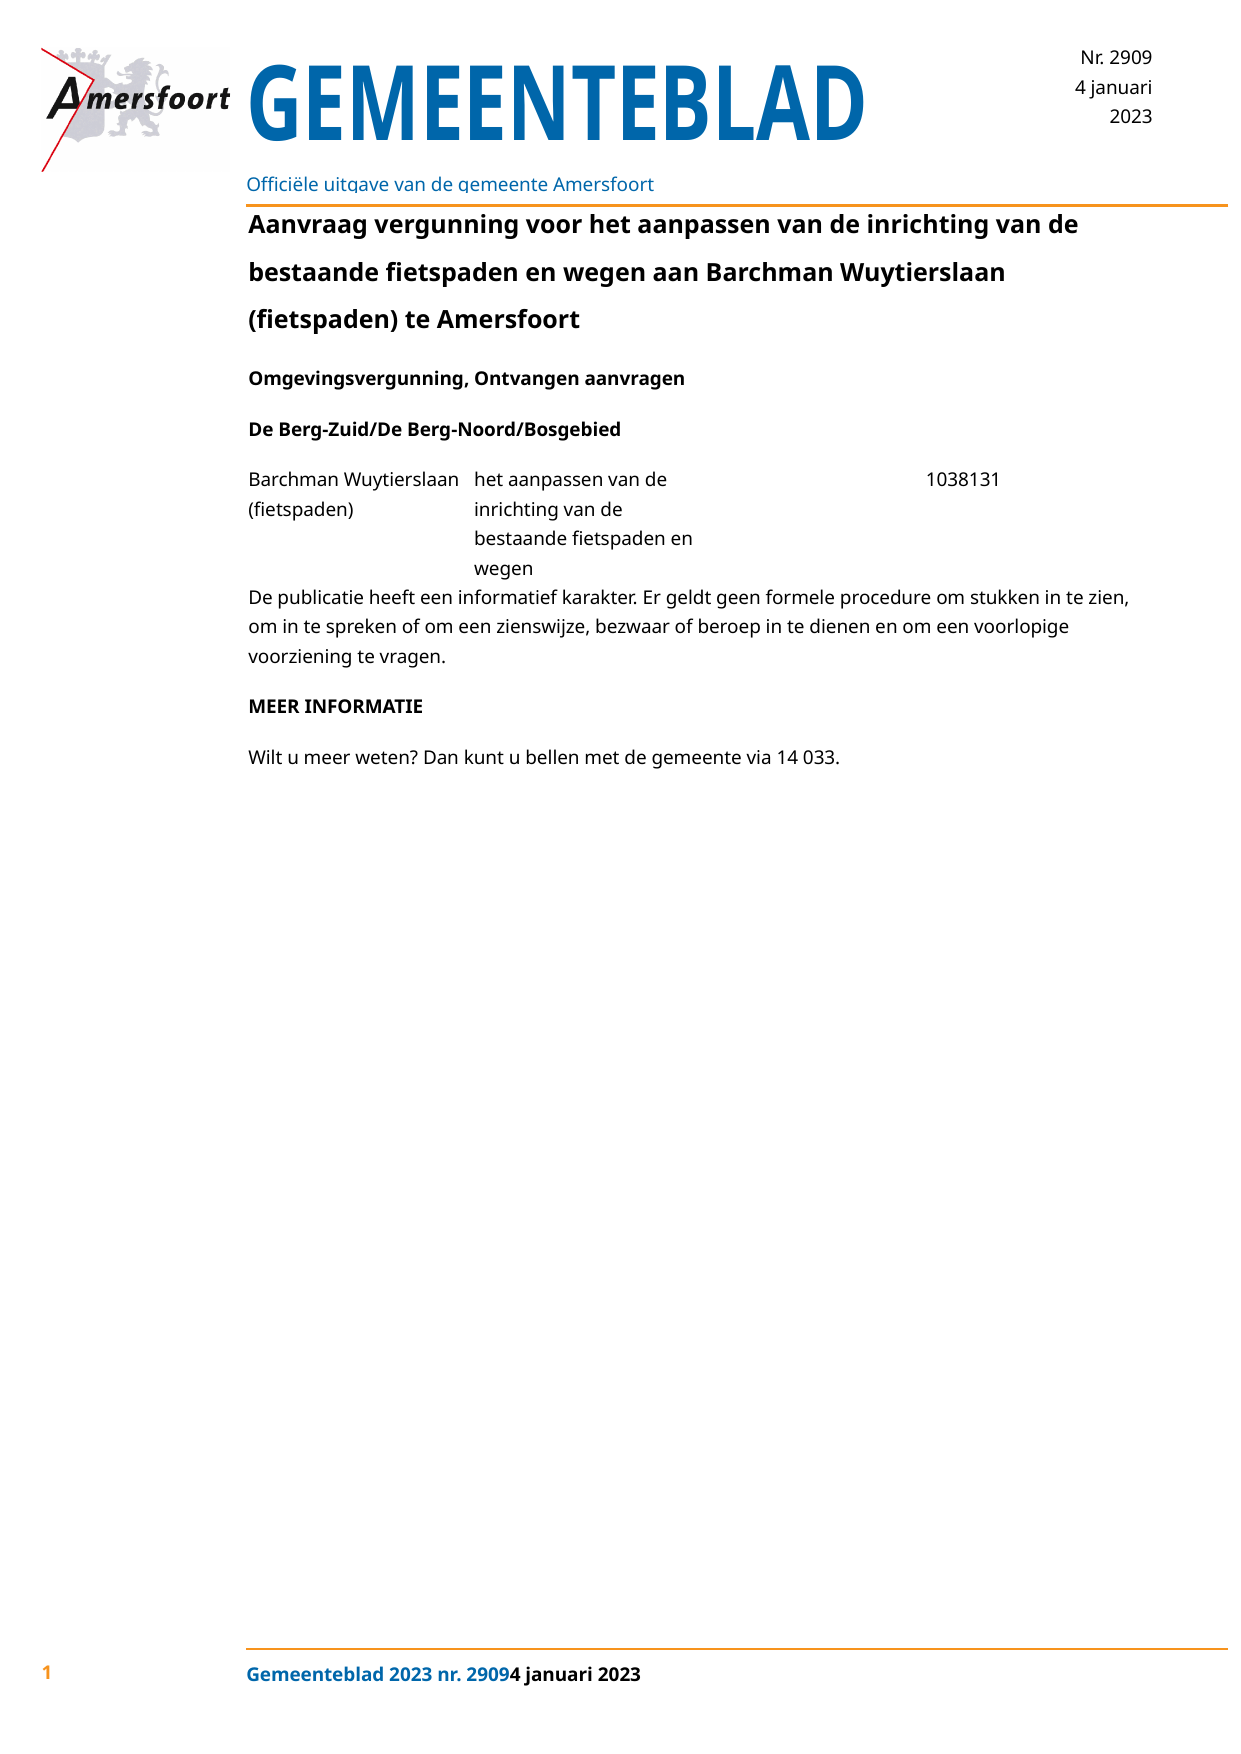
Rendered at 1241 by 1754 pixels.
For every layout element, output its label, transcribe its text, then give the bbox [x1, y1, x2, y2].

text MEER INFORMATIE [248, 694, 1152, 719]
table_header Barchman Wuytierslaan (fietspaden) [248, 466, 474, 581]
table_header [700, 466, 926, 581]
text Wilt u meer weten? Dan kunt u bellen met de gemeente via 14 033. [248, 744, 1152, 770]
table_header 1038131 [926, 466, 1152, 581]
text Omgevingsvergunning, Ontvangen aanvragen [248, 366, 1152, 391]
text De Berg-Zuid/De Berg-Noord/Bosgebied [248, 416, 1152, 442]
text Aanvraag vergunning voor het aanpassen van de inrichting van de bestaande fietspaden en wegen aan Barchman Wuytierslaan (fietspaden) te Amersfoort [248, 207, 1152, 336]
text De publicatie heeft een informatief karakter. Er geldt geen formele procedure om stukken in te zien, om in te spreken of om een zienswijze, bezwaar of beroep in te dienen en om een voorlopige voorziening te vragen. [248, 584, 1152, 669]
table_header het aanpassen van de inrichting van de bestaande fietspaden en wegen [474, 466, 700, 581]
picture [41, 47, 231, 172]
